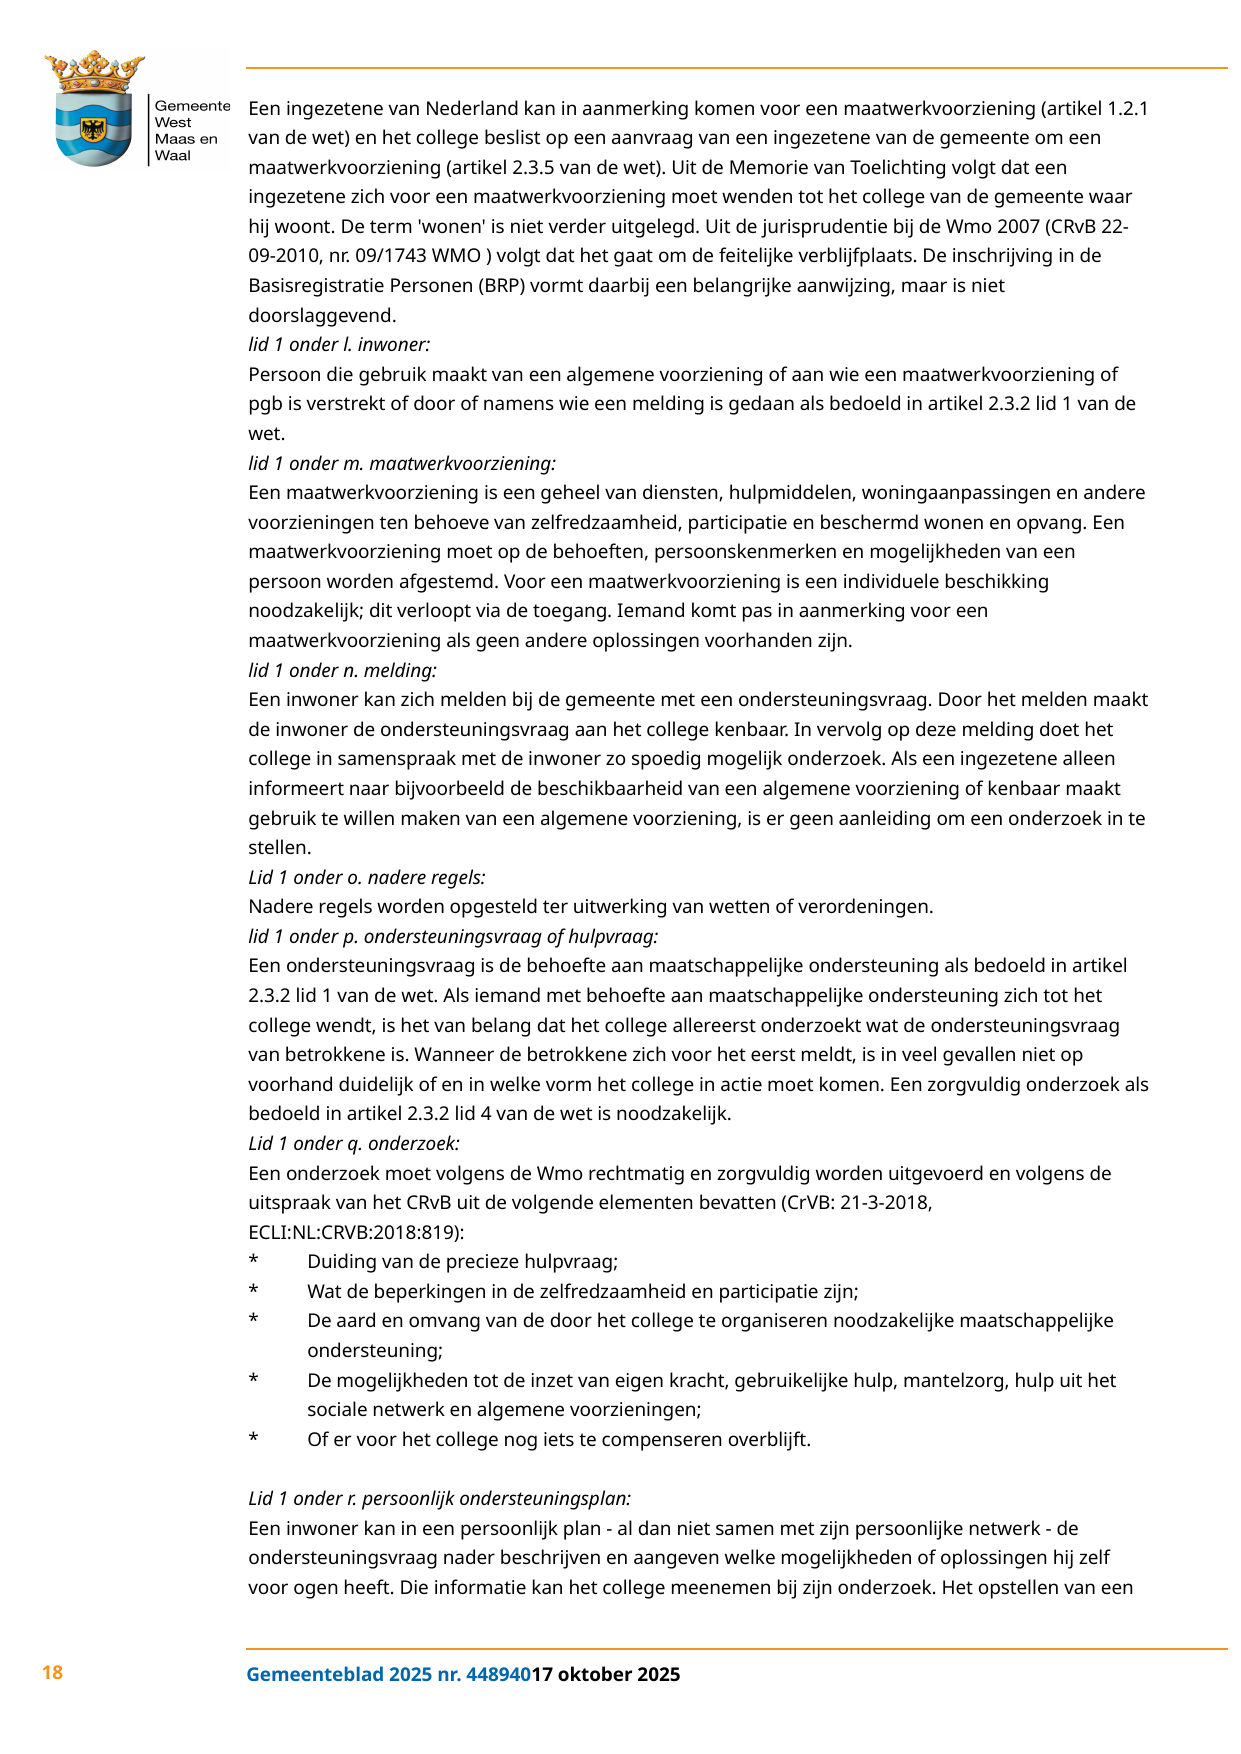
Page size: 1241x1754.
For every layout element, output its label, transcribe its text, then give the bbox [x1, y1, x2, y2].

text Nadere regels worden opgesteld ter uitwerking van wetten of verordeningen. [248, 893, 1152, 919]
text Een onderzoek moet volgens de Wmo rechtmatig en zorgvuldig worden uitgevoerd en volgens de uitspraak van het CRvB uit de volgende elementen bevatten (CrVB: 21-3-2018, ECLI:NL:CRVB:2018:819): [248, 1160, 1152, 1245]
text Een ingezetene van Nederland kan in aanmerking komen voor een maatwerkvoorziening (artikel 1.2.1 van de wet) en het college beslist op een aanvraag van een ingezetene van de gemeente om een maatwerkvoorziening (artikel 2.3.5 van de wet). Uit de Memorie van Toelichting volgt dat een ingezetene zich voor een maatwerkvoorziening moet wenden tot het college van de gemeente waar hij woont. De term 'wonen' is niet verder uitgelegd. Uit de jurisprudentie bij de Wmo 2007 (CRvB 22- 09-2010, nr. 09/1743 WMO ) volgt dat het gaat om de feitelijke verblijfplaats. De inschrijving in de Basisregistratie Personen (BRP) vormt daarbij een belangrijke aanwijzing, maar is niet doorslaggevend. [248, 95, 1152, 328]
text Persoon die gebruik maakt van een algemene voorziening of aan wie een maatwerkvoorziening of pgb is verstrekt of door of namens wie een melding is gedaan als bedoeld in artikel 2.3.2 lid 1 van de wet. [248, 361, 1152, 446]
text lid 1 onder l. inwoner: [248, 331, 1152, 357]
text lid 1 onder m. maatwerkvoorziening: [248, 450, 1152, 476]
text Lid 1 onder q. onderzoek: [248, 1130, 1152, 1156]
list Wat de beperkingen in de zelfredzaamheid en participatie zijn; [248, 1278, 1152, 1304]
text Een maatwerkvoorziening is een geheel van diensten, hulpmiddelen, woningaanpassingen en andere voorzieningen ten behoeve van zelfredzaamheid, participatie en beschermd wonen en opvang. Een maatwerkvoorziening moet op de behoeften, persoonskenmerken en mogelijkheden van een persoon worden afgestemd. Voor een maatwerkvoorziening is een individuele beschikking noodzakelijk; dit verloopt via de toegang. Iemand komt pas in aanmerking voor een maatwerkvoorziening als geen andere oplossingen voorhanden zijn. [248, 479, 1152, 653]
text Een inwoner kan zich melden bij de gemeente met een ondersteuningsvraag. Door het melden maakt de inwoner de ondersteuningsvraag aan het college kenbaar. In vervolg op deze melding doet het college in samenspraak met de inwoner zo spoedig mogelijk onderzoek. Als een ingezetene alleen informeert naar bijvoorbeeld de beschikbaarheid van een algemene voorziening of kenbaar maakt gebruik te willen maken van een algemene voorziening, is er geen aanleiding om een onderzoek in te stellen. [248, 686, 1152, 860]
list Of er voor het college nog iets te compenseren overblijft. [248, 1426, 1152, 1452]
text Een inwoner kan in een persoonlijk plan - al dan niet samen met zijn persoonlijke netwerk - de ondersteuningsvraag nader beschrijven en aangeven welke mogelijkheden of oplossingen hij zelf voor ogen heeft. Die informatie kan het college meenemen bij zijn onderzoek. Het opstellen van een [248, 1515, 1152, 1600]
text Lid 1 onder o. nadere regels: [248, 864, 1152, 890]
text lid 1 onder p. ondersteuningsvraag of hulpvraag: [248, 923, 1152, 949]
list De mogelijkheden tot de inzet van eigen kracht, gebruikelijke hulp, mantelzorg, hulp uit het sociale netwerk en algemene voorzieningen; [248, 1367, 1152, 1422]
picture [41, 47, 231, 172]
text Lid 1 onder r. persoonlijk ondersteuningsplan: [248, 1485, 1152, 1511]
text Een ondersteuningsvraag is de behoefte aan maatschappelijke ondersteuning als bedoeld in artikel 2.3.2 lid 1 van de wet. Als iemand met behoefte aan maatschappelijke ondersteuning zich tot het college wendt, is het van belang dat het college allereerst onderzoekt wat de ondersteuningsvraag van betrokkene is. Wanneer de betrokkene zich voor het eerst meldt, is in veel gevallen niet op voorhand duidelijk of en in welke vorm het college in actie moet komen. Een zorgvuldig onderzoek als bedoeld in artikel 2.3.2 lid 4 van de wet is noodzakelijk. [248, 953, 1152, 1126]
text lid 1 onder n. melding: [248, 657, 1152, 683]
list De aard en omvang van de door het college te organiseren noodzakelijke maatschappelijke ondersteuning; [248, 1308, 1152, 1363]
list Duiding van de precieze hulpvraag; [248, 1248, 1152, 1274]
